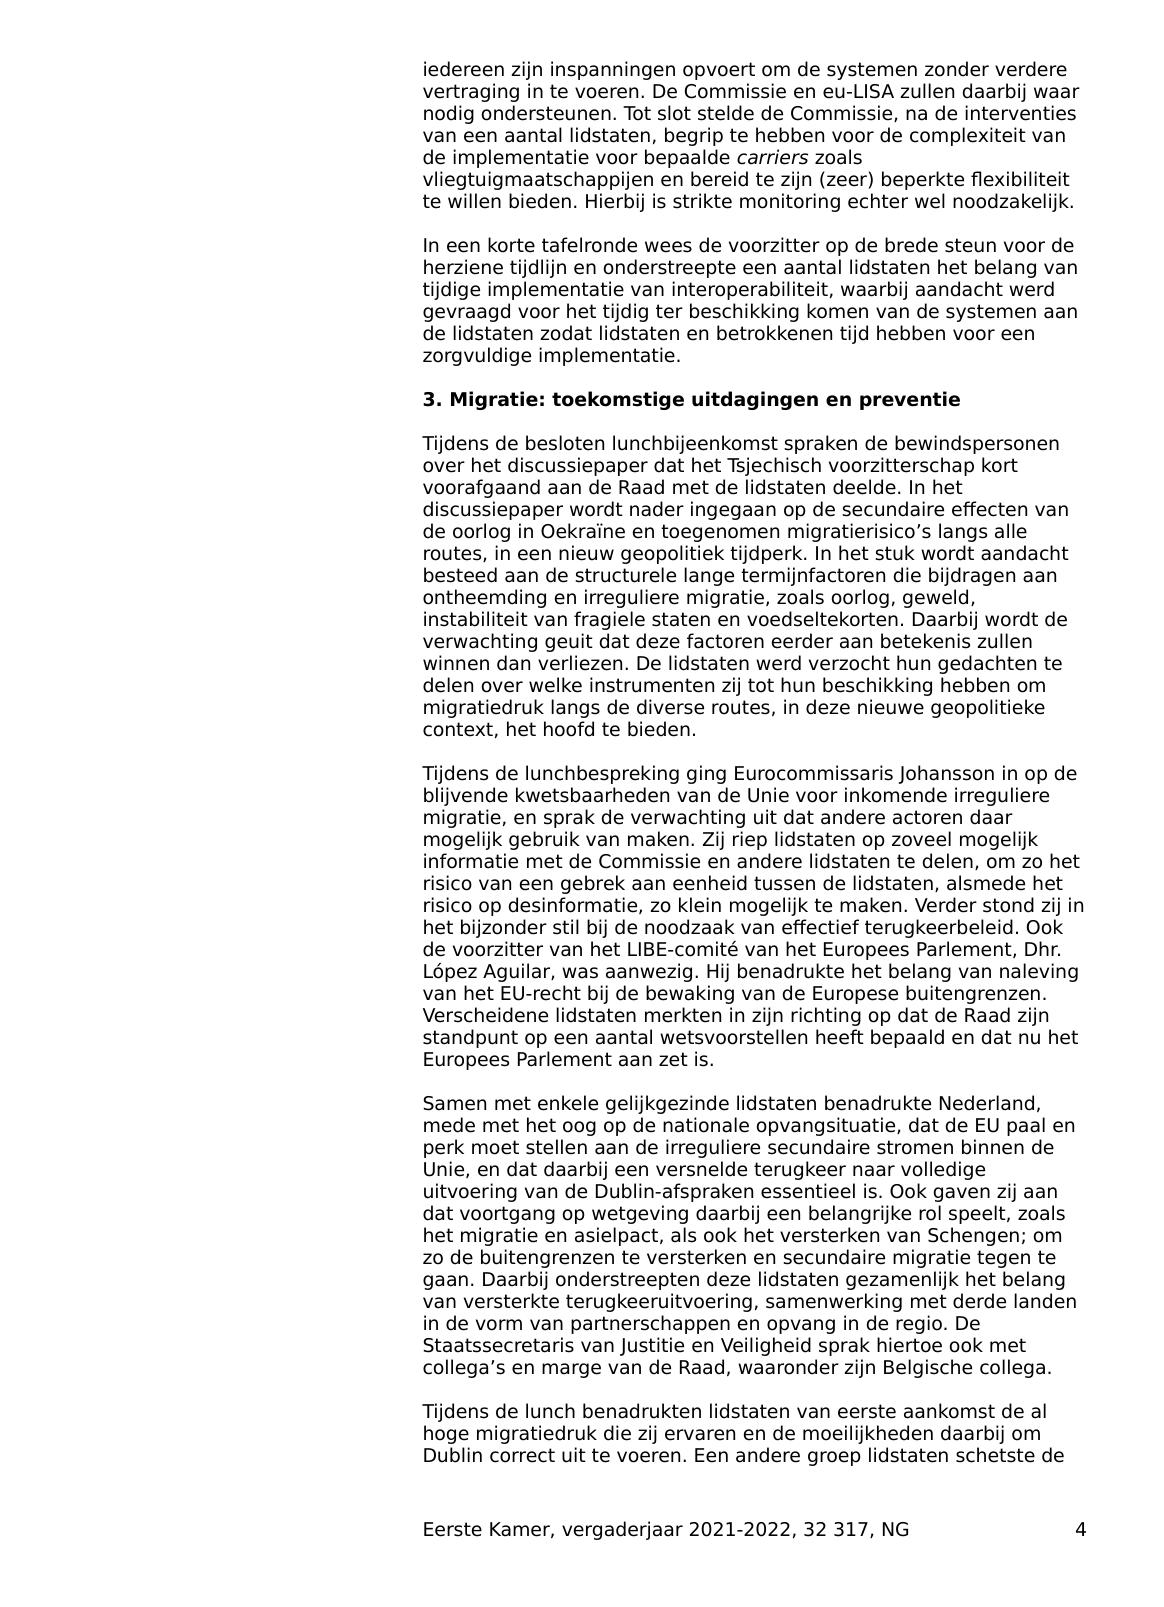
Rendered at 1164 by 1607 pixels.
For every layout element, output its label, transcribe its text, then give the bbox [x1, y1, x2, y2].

text Tijdens de lunchbespreking ging Eurocommissaris Johansson in op de blijvende kwetsbaarheden van de Unie voor inkomende irreguliere migratie, en sprak de verwachting uit dat andere actoren daar mogelijk gebruik van maken. Zij riep lidstaten op zoveel mogelijk informatie met de Commissie en andere lidstaten te delen, om zo het risico van een gebrek aan eenheid tussen de lidstaten, alsmede het risico op desinformatie, zo klein mogelijk te maken. Verder stond zij in het bijzonder stil bij de noodzaak van effectief terugkeerbeleid. Ook de voorzitter van het LIBE-comité van het Europees Parlement, Dhr. López Aguilar, was aanwezig. Hij benadrukte het belang van naleving van het EU-recht bij de bewaking van de Europese buitengrenzen. Verscheidene lidstaten merkten in zijn richting op dat de Raad zijn standpunt op een aantal wetsvoorstellen heeft bepaald en dat nu het Europees Parlement aan zet is. [422, 763, 1087, 1071]
text iedereen zijn inspanningen opvoert om de systemen zonder verdere vertraging in te voeren. De Commissie en eu-LISA zullen daarbij waar nodig ondersteunen. Tot slot stelde de Commissie, na de interventies van een aantal lidstaten, begrip te hebben voor de complexiteit van de implementatie voor bepaalde carriers zoals vliegtuigmaatschappijen en bereid te zijn (zeer) beperkte flexibiliteit te willen bieden. Hierbij is strikte monitoring echter wel noodzakelijk. [422, 59, 1087, 213]
text In een korte tafelronde wees de voorzitter op de brede steun voor de herziene tijdlijn en onderstreepte een aantal lidstaten het belang van tijdige implementatie van interoperabiliteit, waarbij aandacht werd gevraagd voor het tijdig ter beschikking komen van de systemen aan de lidstaten zodat lidstaten en betrokkenen tijd hebben voor een zorgvuldige implementatie. [422, 235, 1087, 367]
subtitle 3. Migratie: toekomstige uitdagingen en preventie [422, 389, 1087, 411]
text Tijdens de lunch benadrukten lidstaten van eerste aankomst de al hoge migratiedruk die zij ervaren en de moeilijkheden daarbij om Dublin correct uit te voeren. Een andere groep lidstaten schetste de [422, 1401, 1087, 1467]
text Samen met enkele gelijkgezinde lidstaten benadrukte Nederland, mede met het oog op de nationale opvangsituatie, dat de EU paal en perk moet stellen aan de irreguliere secundaire stromen binnen de Unie, en dat daarbij een versnelde terugkeer naar volledige uitvoering van de Dublin-afspraken essentieel is. Ook gaven zij aan dat voortgang op wetgeving daarbij een belangrijke rol speelt, zoals het migratie en asielpact, als ook het versterken van Schengen; om zo de buitengrenzen te versterken en secundaire migratie tegen te gaan. Daarbij onderstreepten deze lidstaten gezamenlijk het belang van versterkte terugkeeruitvoering, samenwerking met derde landen in de vorm van partnerschappen en opvang in de regio. De Staatssecretaris van Justitie en Veiligheid sprak hiertoe ook met collega’s en marge van de Raad, waaronder zijn Belgische collega. [422, 1093, 1087, 1379]
text Tijdens de besloten lunchbijeenkomst spraken de bewindspersonen over het discussiepaper dat het Tsjechisch voorzitterschap kort voorafgaand aan de Raad met de lidstaten deelde. In het discussiepaper wordt nader ingegaan op de secundaire effecten van de oorlog in Oekraïne en toegenomen migratierisico’s langs alle routes, in een nieuw geopolitiek tijdperk. In het stuk wordt aandacht besteed aan de structurele lange termijnfactoren die bijdragen aan ontheemding en irreguliere migratie, zoals oorlog, geweld, instabiliteit van fragiele staten en voedseltekorten. Daarbij wordt de verwachting geuit dat deze factoren eerder aan betekenis zullen winnen dan verliezen. De lidstaten werd verzocht hun gedachten te delen over welke instrumenten zij tot hun beschikking hebben om migratiedruk langs de diverse routes, in deze nieuwe geopolitieke context, het hoofd te bieden. [422, 433, 1087, 741]
